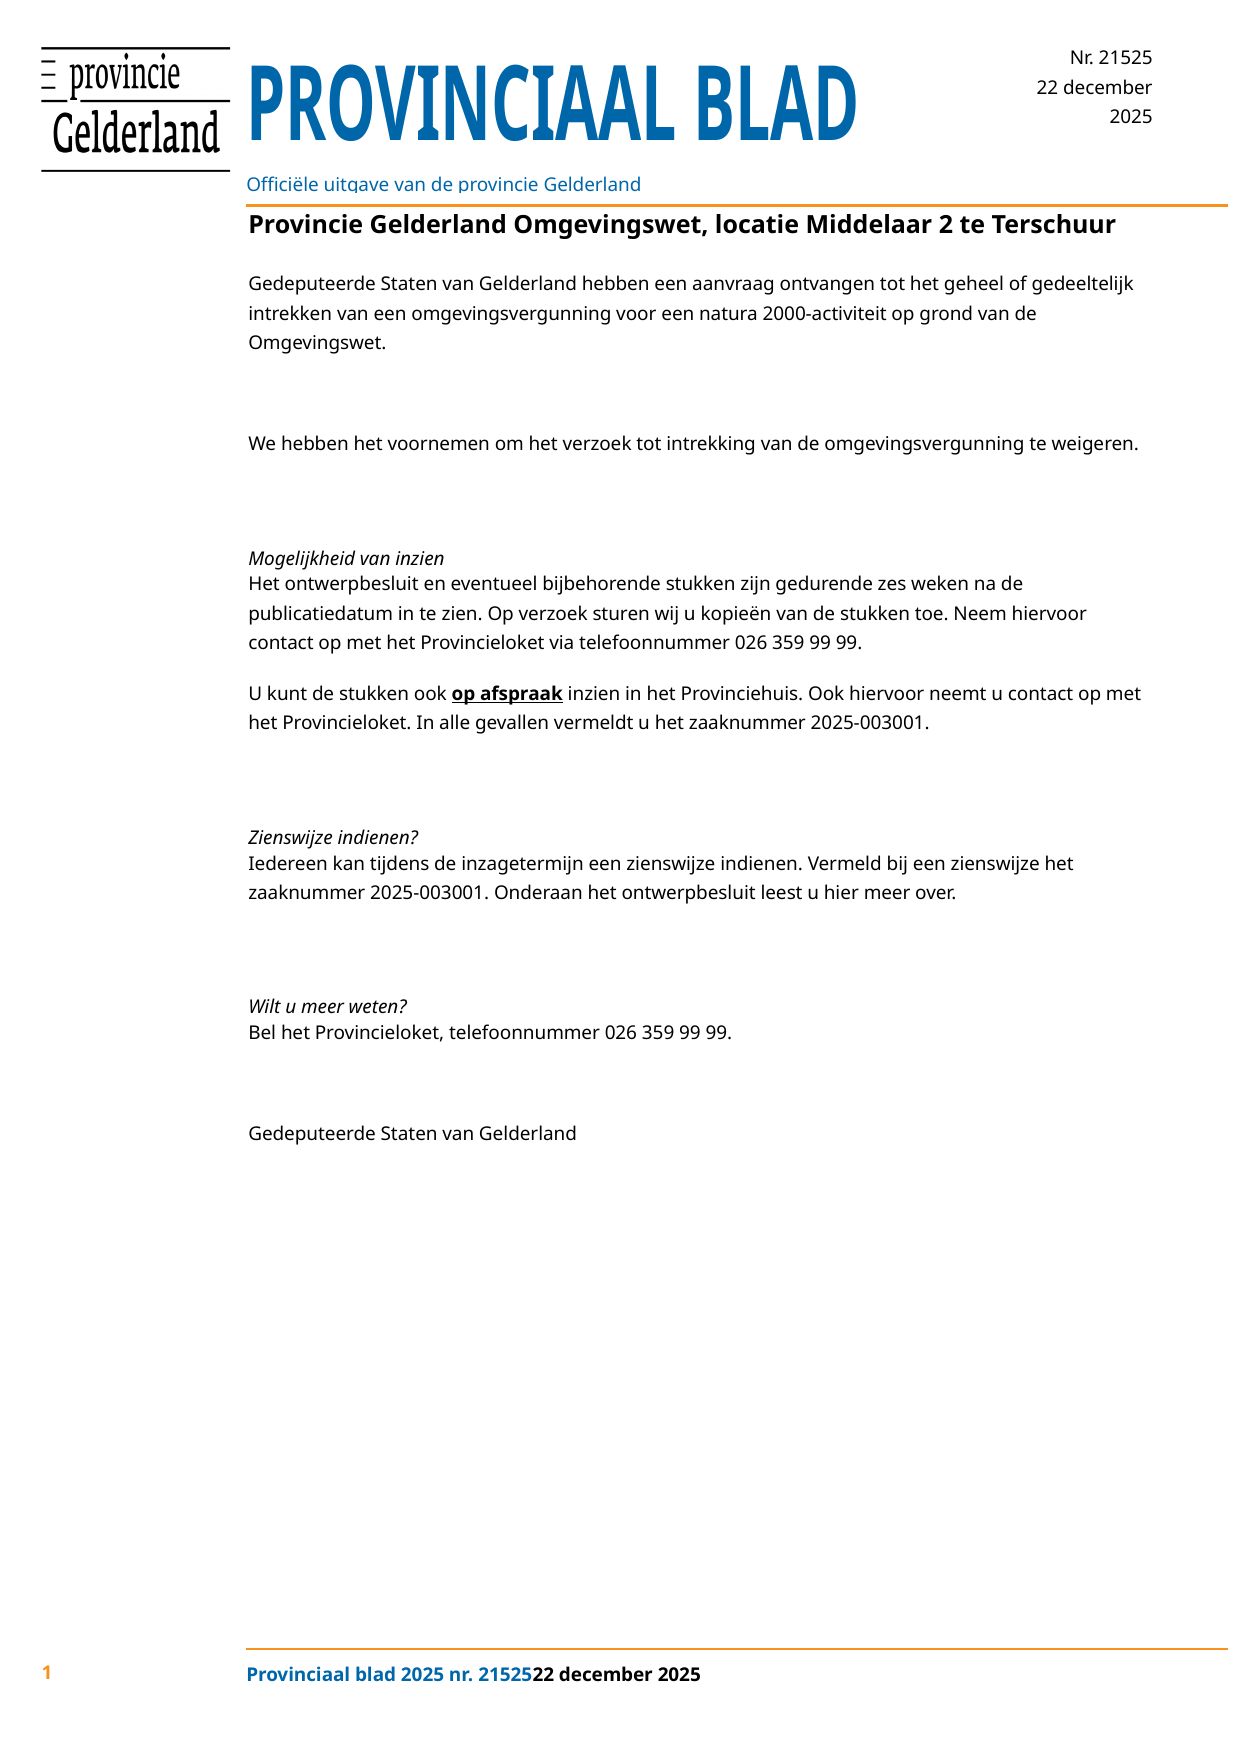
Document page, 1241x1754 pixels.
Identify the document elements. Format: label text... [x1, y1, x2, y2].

text Mogelijkheid van inzien [248, 545, 1152, 570]
text Bel het Provincieloket, telefoonnummer 026 359 99 99. [248, 1019, 1152, 1045]
picture [41, 47, 231, 172]
text Provincie Gelderland Omgevingswet, locatie Middelaar 2 te Terschuur [248, 207, 1152, 241]
text Gedeputeerde Staten van Gelderland [248, 1120, 1152, 1146]
text We hebben het voornemen om het verzoek tot intrekking van de omgevingsvergunning te weigeren. [248, 430, 1152, 456]
text Wilt u meer weten? [248, 994, 1152, 1019]
text Het ontwerpbesluit en eventueel bijbehorende stukken zijn gedurende zes weken na de publicatiedatum in te zien. Op verzoek sturen wij u kopieën van de stukken toe. Neem hiervoor contact op met het Provincieloket via telefoonnummer 026 359 99 99. [248, 570, 1152, 655]
text U kunt de stukken ook op afspraak inzien in het Provinciehuis. Ook hiervoor neemt u contact op met het Provincieloket. In alle gevallen vermeldt u het zaaknummer 2025-003001. [248, 680, 1152, 735]
text Zienswijze indienen? [248, 824, 1152, 850]
text Gedeputeerde Staten van Gelderland hebben een aanvraag ontvangen tot het geheel of gedeeltelijk intrekken van een omgevingsvergunning voor een natura 2000-activiteit op grond van de Omgevingswet. [248, 270, 1152, 355]
text Iedereen kan tijdens de inzagetermijn een zienswijze indienen. Vermeld bij een zienswijze het zaaknummer 2025-003001. Onderaan het ontwerpbesluit leest u hier meer over. [248, 850, 1152, 905]
